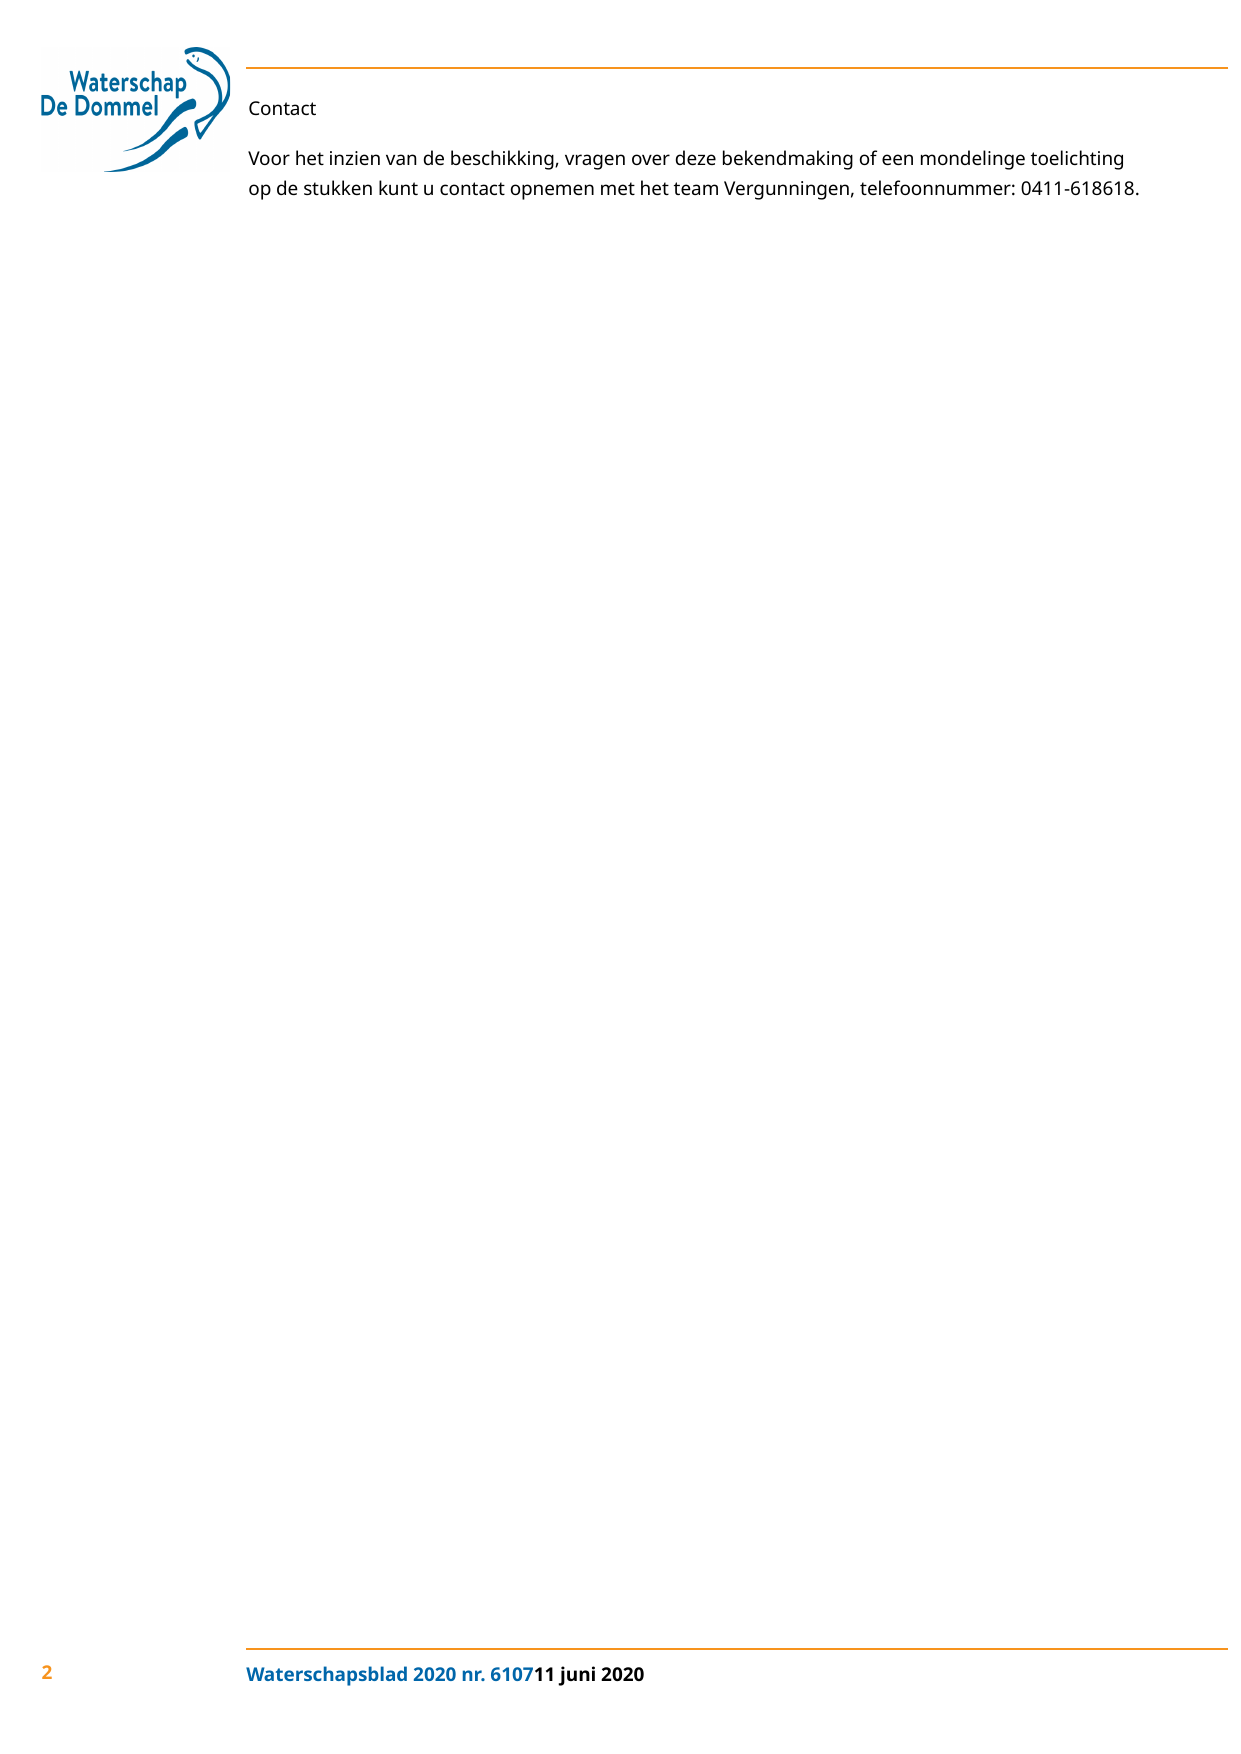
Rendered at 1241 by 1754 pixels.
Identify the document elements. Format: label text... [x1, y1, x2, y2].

text Contact [248, 95, 1152, 121]
picture [204, 47, 231, 76]
picture [41, 47, 231, 172]
picture [45, 99, 51, 111]
picture [198, 118, 210, 131]
text Voor het inzien van de beschikking, vragen over deze bekendmaking of een mondelinge toelichting op de stukken kunt u contact opnemen met het team Vergunningen, telefoonnummer: 0411-618618. [248, 145, 1152, 201]
